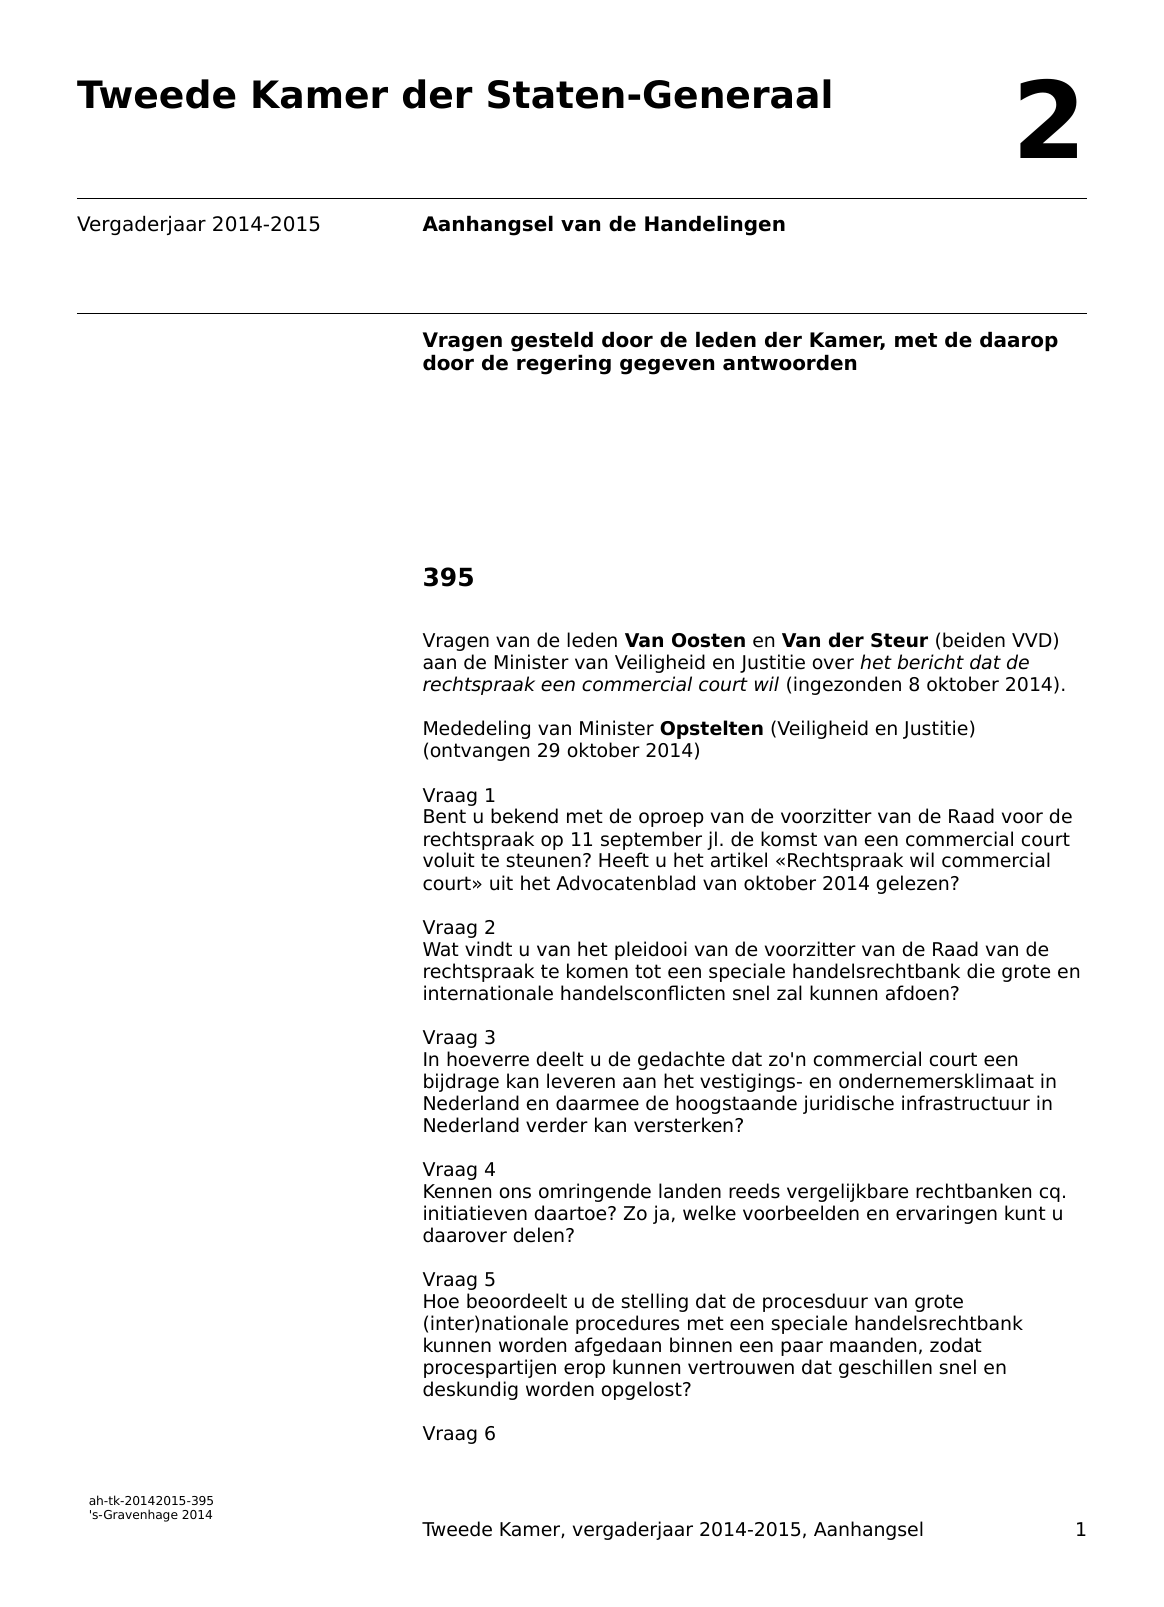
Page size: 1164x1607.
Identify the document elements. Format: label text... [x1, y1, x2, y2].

text Vraag 5 [422, 1269, 1087, 1291]
text Vraag 3 [422, 1027, 1087, 1049]
table_cell Aanhangsel van de Handelingen [422, 199, 1087, 313]
text 's-Gravenhage 2014 [88, 1508, 323, 1522]
text Vraag 2 [422, 917, 1087, 938]
text Vraag 1 [422, 784, 1087, 806]
text In hoeverre deelt u de gedachte dat zo'n commercial court een bijdrage kan leveren aan het vestigings- en ondernemersklimaat in Nederland en daarmee de hoogstaande juridische infrastructuur in Nederland verder kan versterken? [422, 1049, 1087, 1137]
table_header 2 [886, 59, 1087, 198]
table_cell Vergaderjaar 2014-2015 [77, 199, 422, 313]
text 395 [422, 563, 1087, 592]
text Mededeling van Minister Opstelten (Veiligheid en Justitie) (ontvangen 29 oktober 2014) [422, 718, 1087, 762]
text Kennen ons omringende landen reeds vergelijkbare rechtbanken cq. initiatieven daartoe? Zo ja, welke voorbeelden en ervaringen kunt u daarover delen? [422, 1181, 1087, 1247]
table_cell Vragen gesteld door de leden der Kamer, met de daarop door de regering gegeven antwoorden [422, 314, 1087, 375]
text Wat vindt u van het pleidooi van de voorzitter van de Raad van de rechtspraak te komen tot een speciale handelsrechtbank die grote en internationale handelsconflicten snel zal kunnen afdoen? [422, 938, 1087, 1004]
text Bent u bekend met de oproep van de voorzitter van de Raad voor de rechtspraak op 11 september jl. de komst van een commercial court voluit te steunen? Heeft u het artikel «Rechtspraak wil commercial court» uit het Advocatenblad van oktober 2014 gelezen? [422, 806, 1087, 894]
table_header Tweede Kamer der Staten-Generaal [77, 59, 886, 198]
text Vragen van de leden Van Oosten en Van der Steur (beiden VVD) aan de Minister van Veiligheid en Justitie over het bericht dat de rechtspraak een commercial court wil (ingezonden 8 oktober 2014). [422, 630, 1087, 696]
table_cell [77, 314, 422, 375]
text Vraag 4 [422, 1159, 1087, 1181]
text Vraag 6 [422, 1423, 1087, 1445]
text Hoe beoordeelt u de stelling dat de procesduur van grote (inter)nationale procedures met een speciale handelsrechtbank kunnen worden afgedaan binnen een paar maanden, zodat procespartijen erop kunnen vertrouwen dat geschillen snel en deskundig worden opgelost? [422, 1291, 1087, 1401]
text ah-tk-20142015-395 [88, 1494, 323, 1508]
